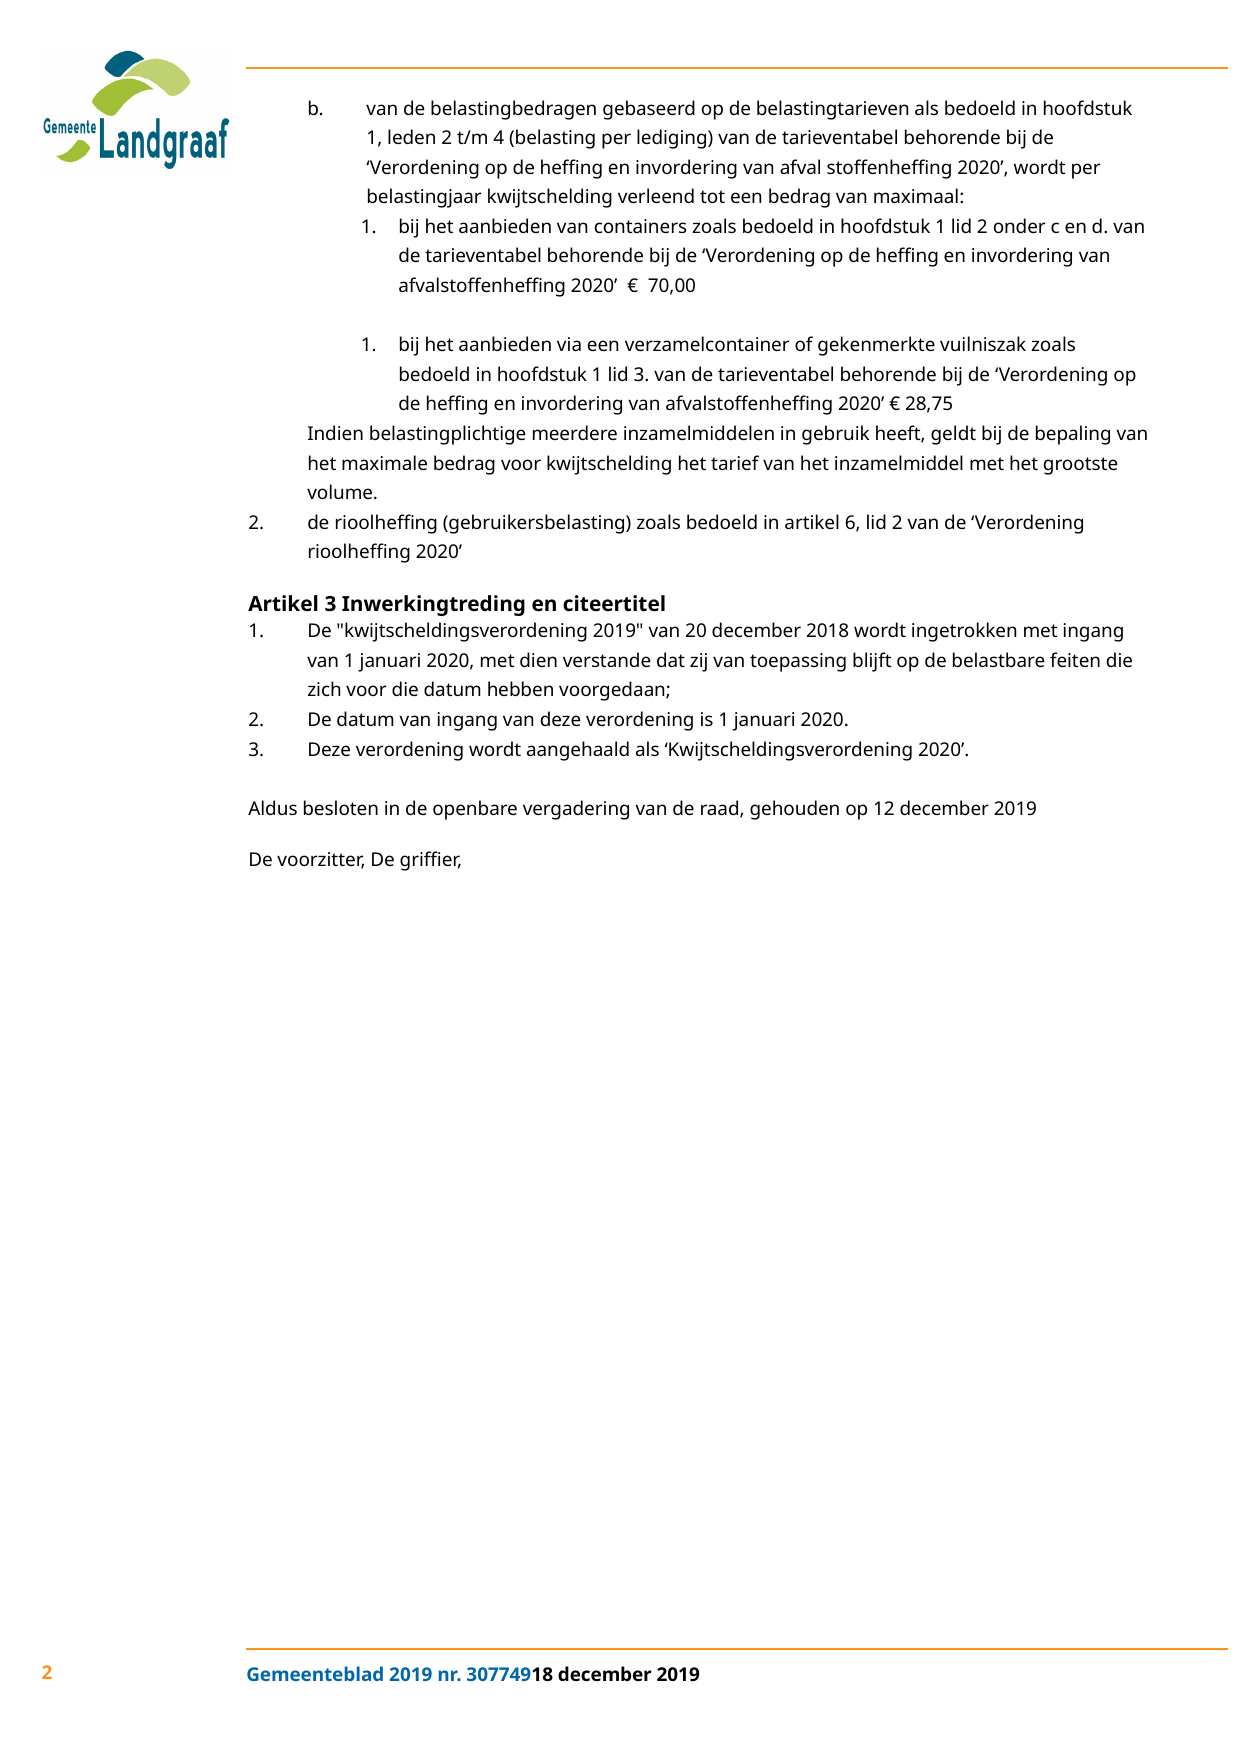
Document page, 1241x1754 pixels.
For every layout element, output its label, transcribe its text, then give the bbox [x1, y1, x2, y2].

text De voorzitter, De griffier, [248, 846, 1152, 872]
list De datum van ingang van deze verordening is 1 januari 2020. [248, 706, 1152, 732]
list Indien belastingplichtige meerdere inzamelmiddelen in gebruik heeft, geldt bij de bepaling van het maximale bedrag voor kwijtschelding het tarief van het inzamelmiddel met het grootste volume. [248, 420, 1152, 505]
list bij het aanbieden via een verzamelcontainer of gekenmerkte vuilniszak zoals bedoeld in hoofdstuk 1 lid 3. van de tarieventabel behorende bij de ‘Verordening op de heffing en invordering van afvalstoffenheffing 2020’ € 28,75 [361, 331, 1152, 416]
list van de belastingbedragen gebaseerd op de belastingtarieven als bedoeld in hoofdstuk 1, leden 2 t/m 4 (belasting per lediging) van de tarieventabel behorende bij de ‘Verordening op de heffing en invordering van afval stoffenheffing 2020’, wordt per belastingjaar kwijtschelding verleend tot een bedrag van maximaal: [307, 95, 1152, 209]
list Deze verordening wordt aangehaald als ‘Kwijtscheldingsverordening 2020’. [248, 736, 1152, 761]
list de rioolheffing (gebruikersbelasting) zoals bedoeld in artikel 6, lid 2 van de ‘Verordening rioolheffing 2020’ [248, 509, 1152, 564]
text Aldus besloten in de openbare vergadering van de raad, gehouden op 12 december 2019 [248, 795, 1152, 821]
list bij het aanbieden van containers zoals bedoeld in hoofdstuk 1 lid 2 onder c en d. van de tarieventabel behorende bij de ‘Verordening op de heffing en invordering van afvalstoffenheffing 2020’ € 70,00 [361, 213, 1152, 298]
list De "kwijtscheldingsverordening 2019" van 20 december 2018 wordt ingetrokken met ingang van 1 januari 2020, met dien verstande dat zij van toepassing blijft op de belastbare feiten die zich voor die datum hebben voorgedaan; [248, 617, 1152, 702]
picture [41, 47, 231, 172]
text Artikel 3 Inwerkingtreding en citeertitel [248, 589, 1152, 617]
